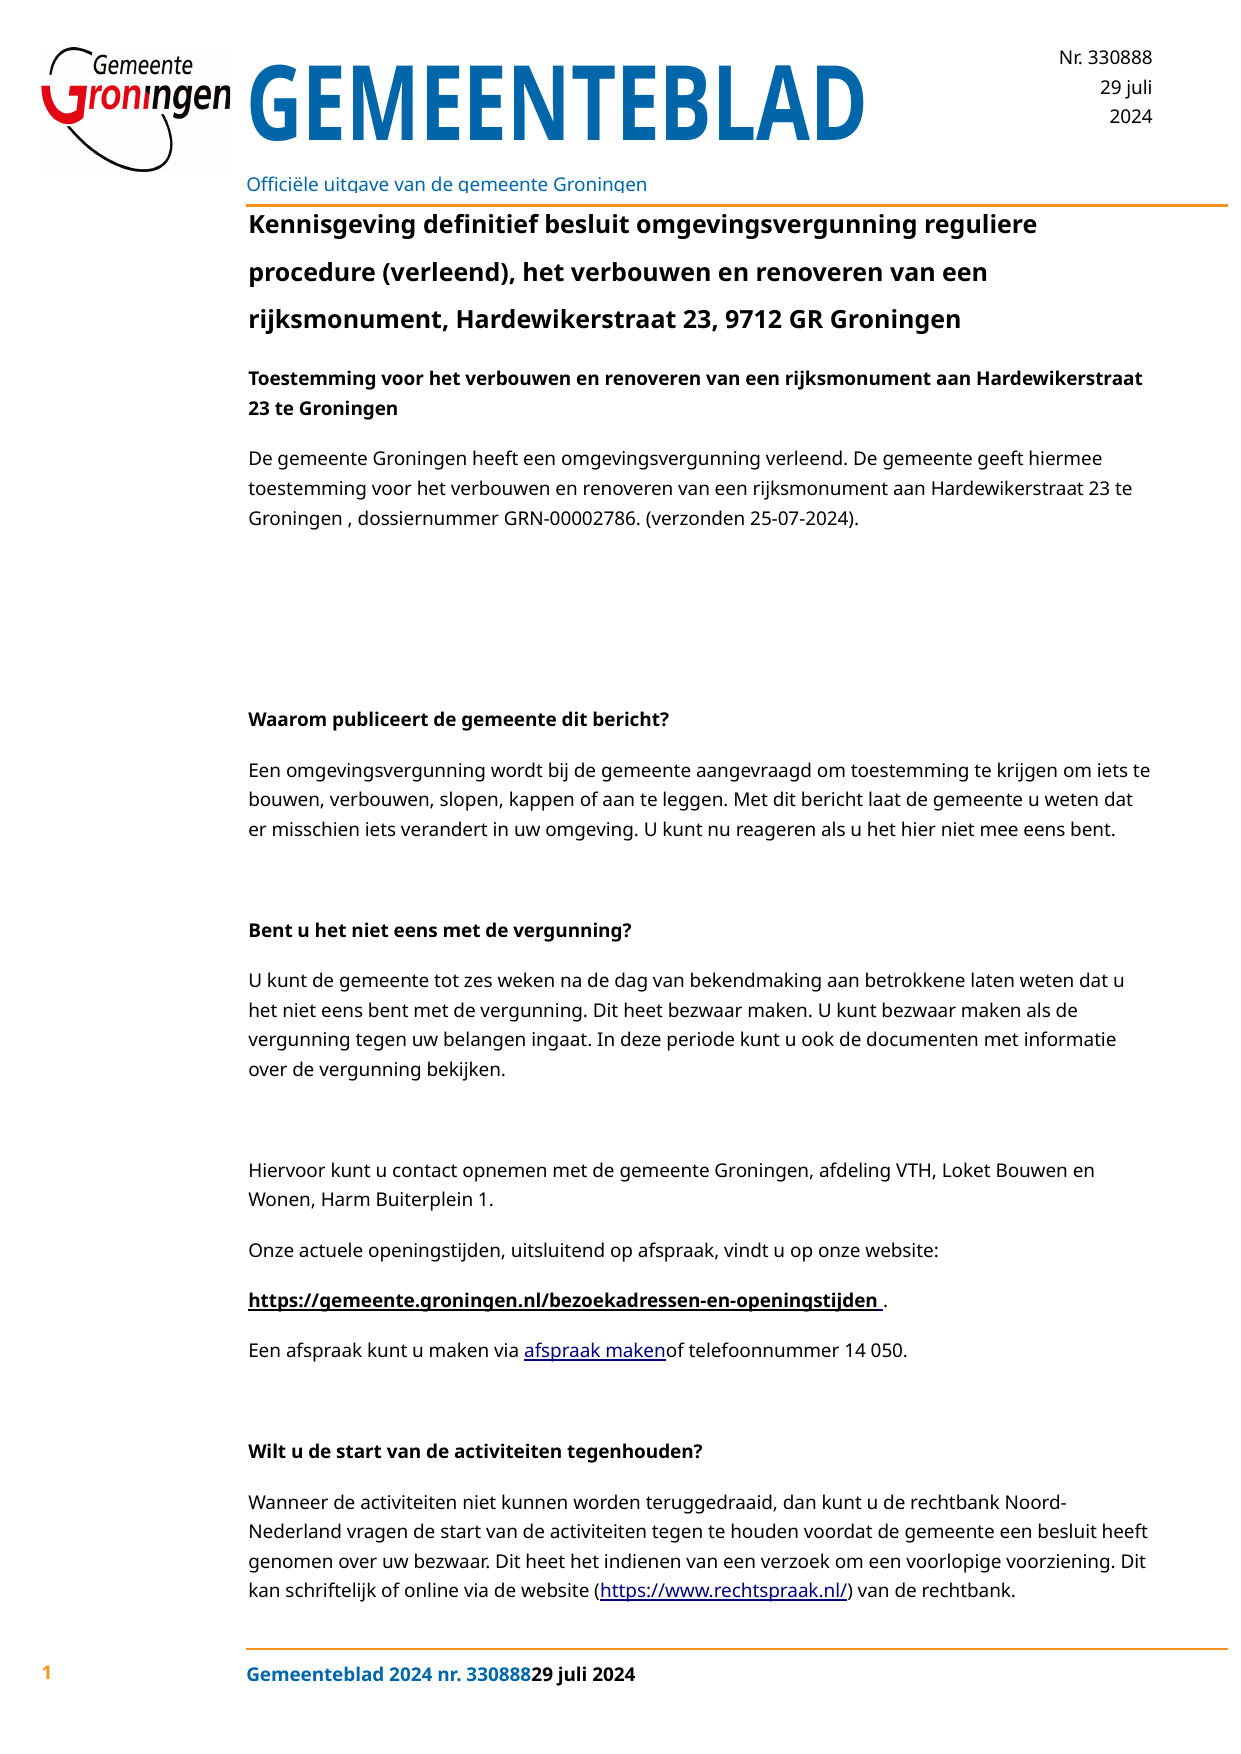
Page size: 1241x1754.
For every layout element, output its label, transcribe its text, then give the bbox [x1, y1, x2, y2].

text Wanneer de activiteiten niet kunnen worden teruggedraaid, dan kunt u de rechtbank Noord-Nederland vragen de start van de activiteiten tegen te houden voordat de gemeente een besluit heeft genomen over uw bezwaar. Dit heet het indienen van een verzoek om een voorlopige voorziening. Dit kan schriftelijk of online via de website (https://www.rechtspraak.nl/) van de rechtbank. [248, 1489, 1152, 1603]
text De gemeente Groningen heeft een omgevingsvergunning verleend. De gemeente geeft hiermee toestemming voor het verbouwen en renoveren van een rijksmonument aan Hardewikerstraat 23 te Groningen , dossiernummer GRN-00002786. (verzonden 25-07-2024). [248, 446, 1152, 530]
text Een omgevingsvergunning wordt bij de gemeente aangevraagd om toestemming te krijgen om iets te bouwen, verbouwen, slopen, kappen of aan te leggen. Met dit bericht laat de gemeente u weten dat er misschien iets verandert in uw omgeving. U kunt nu reageren als u het hier niet mee eens bent. [248, 757, 1152, 842]
text https://gemeente.groningen.nl/bezoekadressen-en-openingstijden . [248, 1287, 1152, 1313]
picture [41, 47, 231, 172]
text U kunt de gemeente tot zes weken na de dag van bekendmaking aan betrokkene laten weten dat u het niet eens bent met de vergunning. Dit heet bezwaar maken. U kunt bezwaar maken als de vergunning tegen uw belangen ingaat. In deze periode kunt u ook de documenten met informatie over de vergunning bekijken. [248, 967, 1152, 1082]
text Waarom publiceert de gemeente dit bericht? [248, 706, 1152, 732]
text Kennisgeving definitief besluit omgevingsvergunning reguliere procedure (verleend), het verbouwen en renoveren van een rijksmonument, Hardewikerstraat 23, 9712 GR Groningen [248, 207, 1152, 336]
text Bent u het niet eens met de vergunning? [248, 917, 1152, 942]
text Toestemming voor het verbouwen en renoveren van een rijksmonument aan Hardewikerstraat 23 te Groningen [248, 366, 1152, 421]
text Een afspraak kunt u maken via afspraak makenof telefoonnummer 14 050. [248, 1338, 1152, 1363]
text Onze actuele openingstijden, uitsluitend op afspraak, vindt u op onze website: [248, 1237, 1152, 1262]
text Wilt u de start van de activiteiten tegenhouden? [248, 1438, 1152, 1464]
text Hiervoor kunt u contact opnemen met de gemeente Groningen, afdeling VTH, Loket Bouwen en Wonen, Harm Buiterplein 1. [248, 1157, 1152, 1212]
